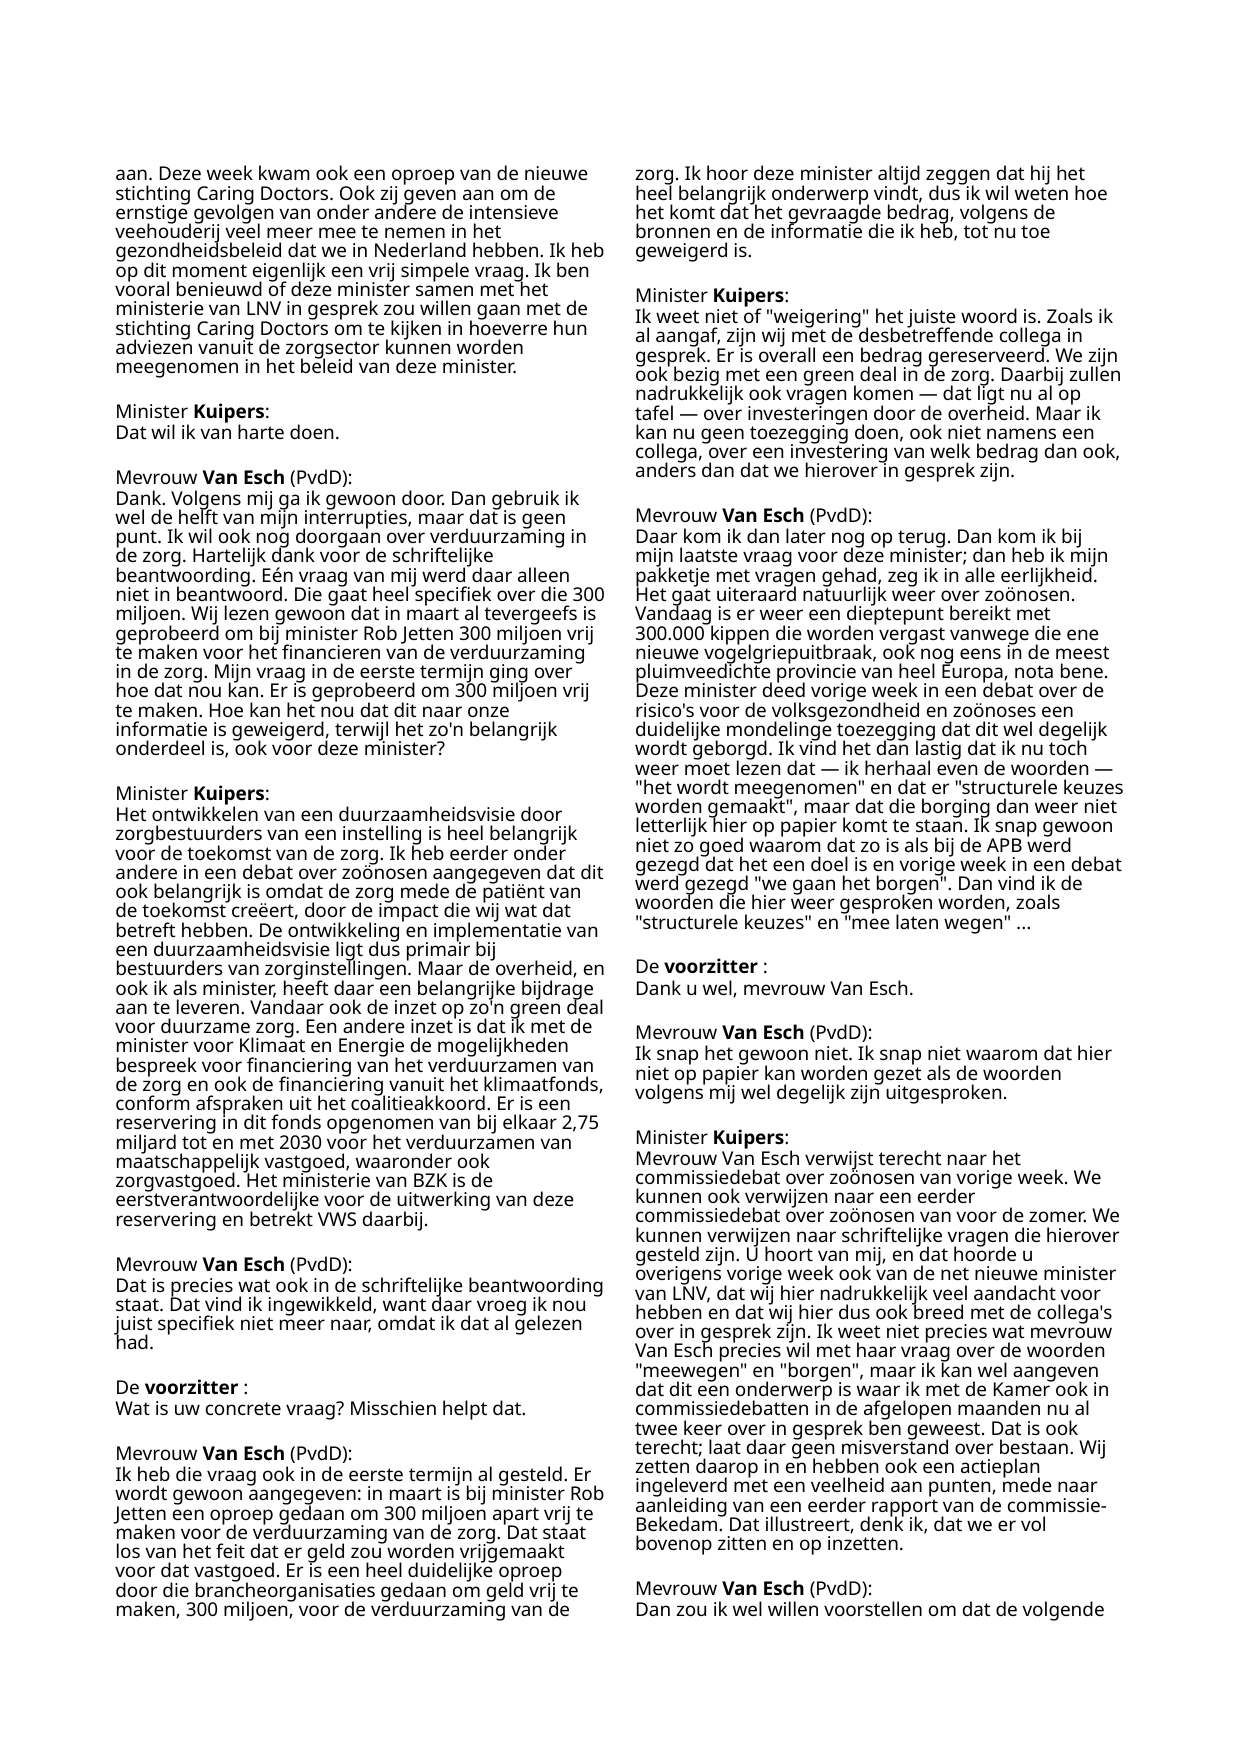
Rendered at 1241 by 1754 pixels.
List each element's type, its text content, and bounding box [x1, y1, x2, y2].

text Het ontwikkelen van een duurzaamheidsvisie door zorgbestuurders van een instelling is heel belangrijk voor de toekomst van de zorg. Ik heb eerder onder andere in een debat over zoönosen aangegeven dat dit ook belangrijk is omdat de zorg mede de patiënt van de toekomst creëert, door de impact die wij wat dat betreft hebben. De ontwikkeling en implementatie van een duurzaamheidsvisie ligt dus primair bij bestuurders van zorginstellingen. Maar de overheid, en ook ik als minister, heeft daar een belangrijke bijdrage aan te leveren. Vandaar ook de inzet op zo'n green deal voor duurzame zorg. Een andere inzet is dat ik met de minister voor Klimaat en Energie de mogelijkheden bespreek voor financiering van het verduurzamen van de zorg en ook de financiering vanuit het klimaatfonds, conform afspraken uit het coalitieakkoord. Er is een reservering in dit fonds opgenomen van bij elkaar 2,75 miljard tot en met 2030 voor het verduurzamen van maatschappelijk vastgoed, waaronder ook zorgvastgoed. Het ministerie van BZK is de eerstverantwoordelijke voor de uitwerking van deze reservering en betrekt VWS daarbij. [115, 806, 605, 1230]
text Ik snap het gewoon niet. Ik snap niet waarom dat hier niet op papier kan worden gezet als de woorden volgens mij wel degelijk zijn uitgesproken. [635, 1045, 1125, 1103]
text Mevrouw Van Esch (PvdD): [635, 502, 1125, 528]
text zorg. Ik hoor deze minister altijd zeggen dat hij het heel belangrijk onderwerp vindt, dus ik wil weten hoe het komt dat het gevraagde bedrag, volgens de bronnen en de informatie die ik heb, tot nu toe geweigerd is. [635, 165, 1125, 262]
text Dat wil ik van harte doen. [115, 424, 605, 443]
text Mevrouw Van Esch verwijst terecht naar het commissiedebat over zoönosen van vorige week. We kunnen ook verwijzen naar een eerder commissiedebat over zoönosen van voor de zomer. We kunnen verwijzen naar schriftelijke vragen die hierover gesteld zijn. U hoort van mij, en dat hoorde u overigens vorige week ook van de net nieuwe minister van LNV, dat wij hier nadrukkelijk veel aandacht voor hebben en dat wij hier dus ook breed met de collega's over in gesprek zijn. Ik weet niet precies wat mevrouw Van Esch precies wil met haar vraag over de woorden "meewegen" en "borgen", maar ik kan wel aangeven dat dit een onderwerp is waar ik met de Kamer ook in commissiedebatten in de afgelopen maanden nu al twee keer over in gesprek ben geweest. Dat is ook terecht; laat daar geen misverstand over bestaan. Wij zetten daarop in en hebben ook een actieplan ingeleverd met een veelheid aan punten, mede naar aanleiding van een eerder rapport van de commissie-Bekedam. Dat illustreert, denk ik, dat we er vol bovenop zitten en op inzetten. [635, 1150, 1125, 1554]
text Dank u wel, mevrouw Van Esch. [635, 979, 1125, 999]
text De voorzitter : [115, 1374, 605, 1400]
text Wat is uw concrete vraag? Misschien helpt dat. [115, 1400, 605, 1419]
text Minister Kuipers: [635, 282, 1125, 308]
text Mevrouw Van Esch (PvdD): [635, 1575, 1125, 1601]
text Dan zou ik wel willen voorstellen om dat de volgende [635, 1601, 1125, 1620]
text Ik heb die vraag ook in de eerste termijn al gesteld. Er wordt gewoon aangegeven: in maart is bij minister Rob Jetten een oproep gedaan om 300 miljoen apart vrij te maken voor de verduurzaming van de zorg. Dat staat los van het feit dat er geld zou worden vrijgemaakt voor dat vastgoed. Er is een heel duidelijke oproep door die brancheorganisaties gedaan om geld vrij te maken, 300 miljoen, voor de verduurzaming van de [115, 1466, 605, 1620]
text Daar kom ik dan later nog op terug. Dan kom ik bij mijn laatste vraag voor deze minister; dan heb ik mijn pakketje met vragen gehad, zeg ik in alle eerlijkheid. Het gaat uiteraard natuurlijk weer over zoönosen. Vandaag is er weer een dieptepunt bereikt met 300.000 kippen die worden vergast vanwege die ene nieuwe vogelgriepuitbraak, ook nog eens in de meest pluimveedichte provincie van heel Europa, nota bene. Deze minister deed vorige week in een debat over de risico's voor de volksgezondheid en zoönoses een duidelijke mondelinge toezegging dat dit wel degelijk wordt geborgd. Ik vind het dan lastig dat ik nu toch weer moet lezen dat — ik herhaal even de woorden — "het wordt meegenomen" en dat er "structurele keuzes worden gemaakt", maar dat die borging dan weer niet letterlijk hier op papier komt te staan. Ik snap gewoon niet zo goed waarom dat zo is als bij de APB werd gezegd dat het een doel is en vorige week in een debat werd gezegd "we gaan het borgen". Dan vind ik de woorden die hier weer gesproken worden, zoals "structurele keuzes" en "mee laten wegen" ... [635, 528, 1125, 933]
text Ik weet niet of "weigering" het juiste woord is. Zoals ik al aangaf, zijn wij met de desbetreffende collega in gesprek. Er is overall een bedrag gereserveerd. We zijn ook bezig met een green deal in de zorg. Daarbij zullen nadrukkelijk ook vragen komen — dat ligt nu al op tafel — over investeringen door de overheid. Maar ik kan nu geen toezegging doen, ook niet namens een collega, over een investering van welk bedrag dan ook, anders dan dat we hierover in gesprek zijn. [635, 308, 1125, 482]
text Dank. Volgens mij ga ik gewoon door. Dan gebruik ik wel de helft van mijn interrupties, maar dat is geen punt. Ik wil ook nog doorgaan over verduurzaming in de zorg. Hartelijk dank voor de schriftelijke beantwoording. Eén vraag van mij werd daar alleen niet in beantwoord. Die gaat heel specifiek over die 300 miljoen. Wij lezen gewoon dat in maart al tevergeefs is geprobeerd om bij minister Rob Jetten 300 miljoen vrij te maken voor het financieren van de verduurzaming in de zorg. Mijn vraag in de eerste termijn ging over hoe dat nou kan. Er is geprobeerd om 300 miljoen vrij te maken. Hoe kan het nou dat dit naar onze informatie is geweigerd, terwijl het zo'n belangrijk onderdeel is, ook voor deze minister? [115, 490, 605, 759]
text Mevrouw Van Esch (PvdD): [115, 464, 605, 490]
text Mevrouw Van Esch (PvdD): [635, 1019, 1125, 1045]
text Mevrouw Van Esch (PvdD): [115, 1251, 605, 1277]
text Dat is precies wat ook in de schriftelijke beantwoording staat. Dat vind ik ingewikkeld, want daar vroeg ik nou juist specifiek niet meer naar, omdat ik dat al gelezen had. [115, 1277, 605, 1354]
text Minister Kuipers: [115, 780, 605, 806]
text aan. Deze week kwam ook een oproep van de nieuwe stichting Caring Doctors. Ook zij geven aan om de ernstige gevolgen van onder andere de intensieve veehouderij veel meer mee te nemen in het gezondheidsbeleid dat we in Nederland hebben. Ik heb op dit moment eigenlijk een vrij simpele vraag. Ik ben vooral benieuwd of deze minister samen met het ministerie van LNV in gesprek zou willen gaan met de stichting Caring Doctors om te kijken in hoeverre hun adviezen vanuit de zorgsector kunnen worden meegenomen in het beleid van deze minister. [115, 165, 605, 377]
text Minister Kuipers: [115, 398, 605, 424]
text Minister Kuipers: [635, 1124, 1125, 1150]
text Mevrouw Van Esch (PvdD): [115, 1440, 605, 1466]
text De voorzitter : [635, 954, 1125, 979]
